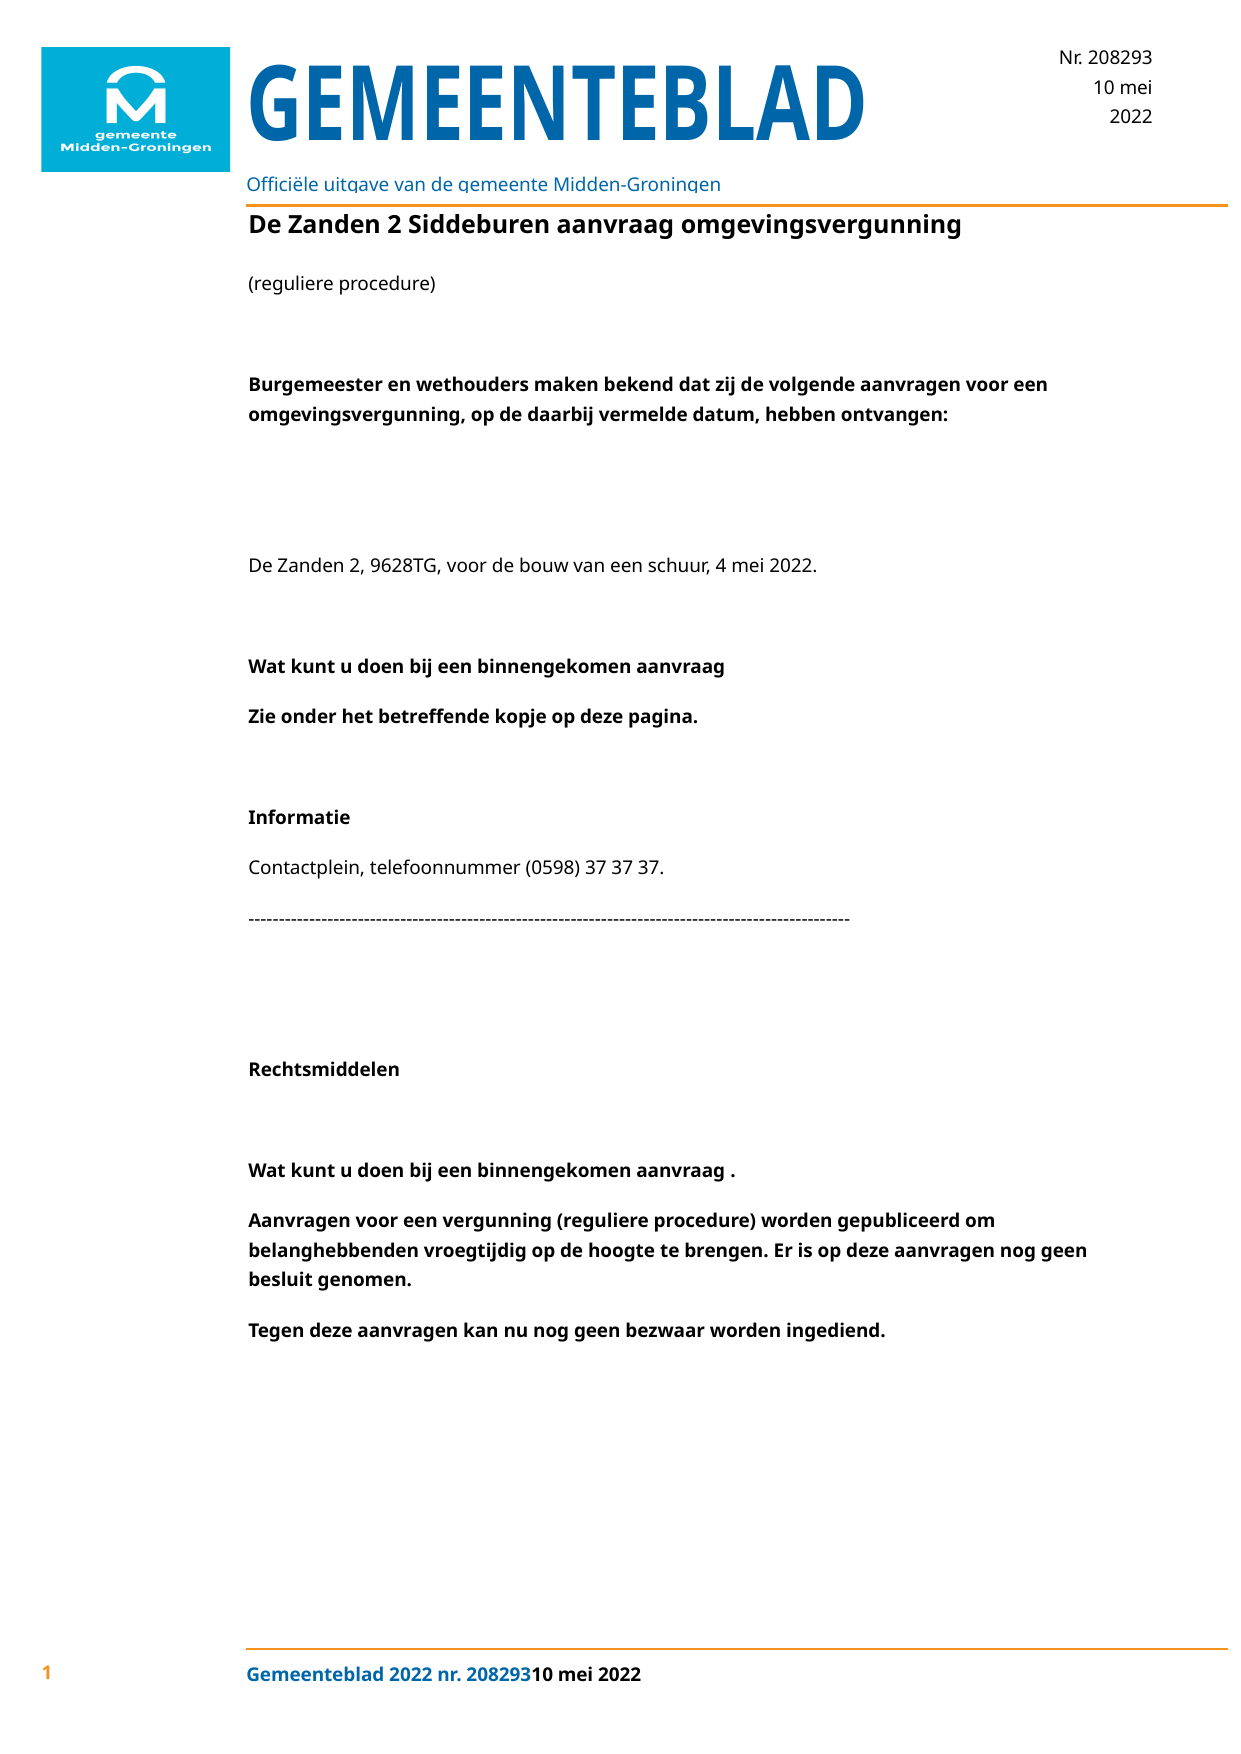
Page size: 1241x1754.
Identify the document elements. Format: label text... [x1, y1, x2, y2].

text Wat kunt u doen bij een binnengekomen aanvraag . [248, 1157, 1152, 1183]
text Tegen deze aanvragen kan nu nog geen bezwaar worden ingediend. [248, 1317, 1152, 1343]
text --------------------------------------------------------------------------------------------------- [248, 905, 1152, 931]
picture [107, 89, 165, 122]
text Wat kunt u doen bij een binnengekomen aanvraag [248, 653, 1152, 678]
text De Zanden 2, 9628TG, voor de bouw van een schuur, 4 mei 2022. [248, 552, 1152, 578]
picture [184, 146, 190, 153]
text Informatie [248, 804, 1152, 830]
text Aanvragen voor een vergunning (reguliere procedure) worden gepubliceerd om belanghebbenden vroegtijdig op de hoogte te brengen. Er is op deze aanvragen nog geen besluit genomen. [248, 1207, 1152, 1292]
text (reguliere procedure) [248, 270, 1152, 296]
picture [108, 66, 164, 82]
text Zie onder het betreffende kopje op deze pagina. [248, 703, 1152, 729]
text Rechtsmiddelen [248, 1056, 1152, 1082]
text Contactplein, telefoonnummer (0598) 37 37 37. [248, 854, 1152, 880]
text Burgemeester en wethouders maken bekend dat zij de volgende aanvragen voor een omgevingsvergunning, op de daarbij vermelde datum, hebben ontvangen: [248, 371, 1152, 426]
text De Zanden 2 Siddeburen aanvraag omgevingsvergunning [248, 207, 1152, 241]
